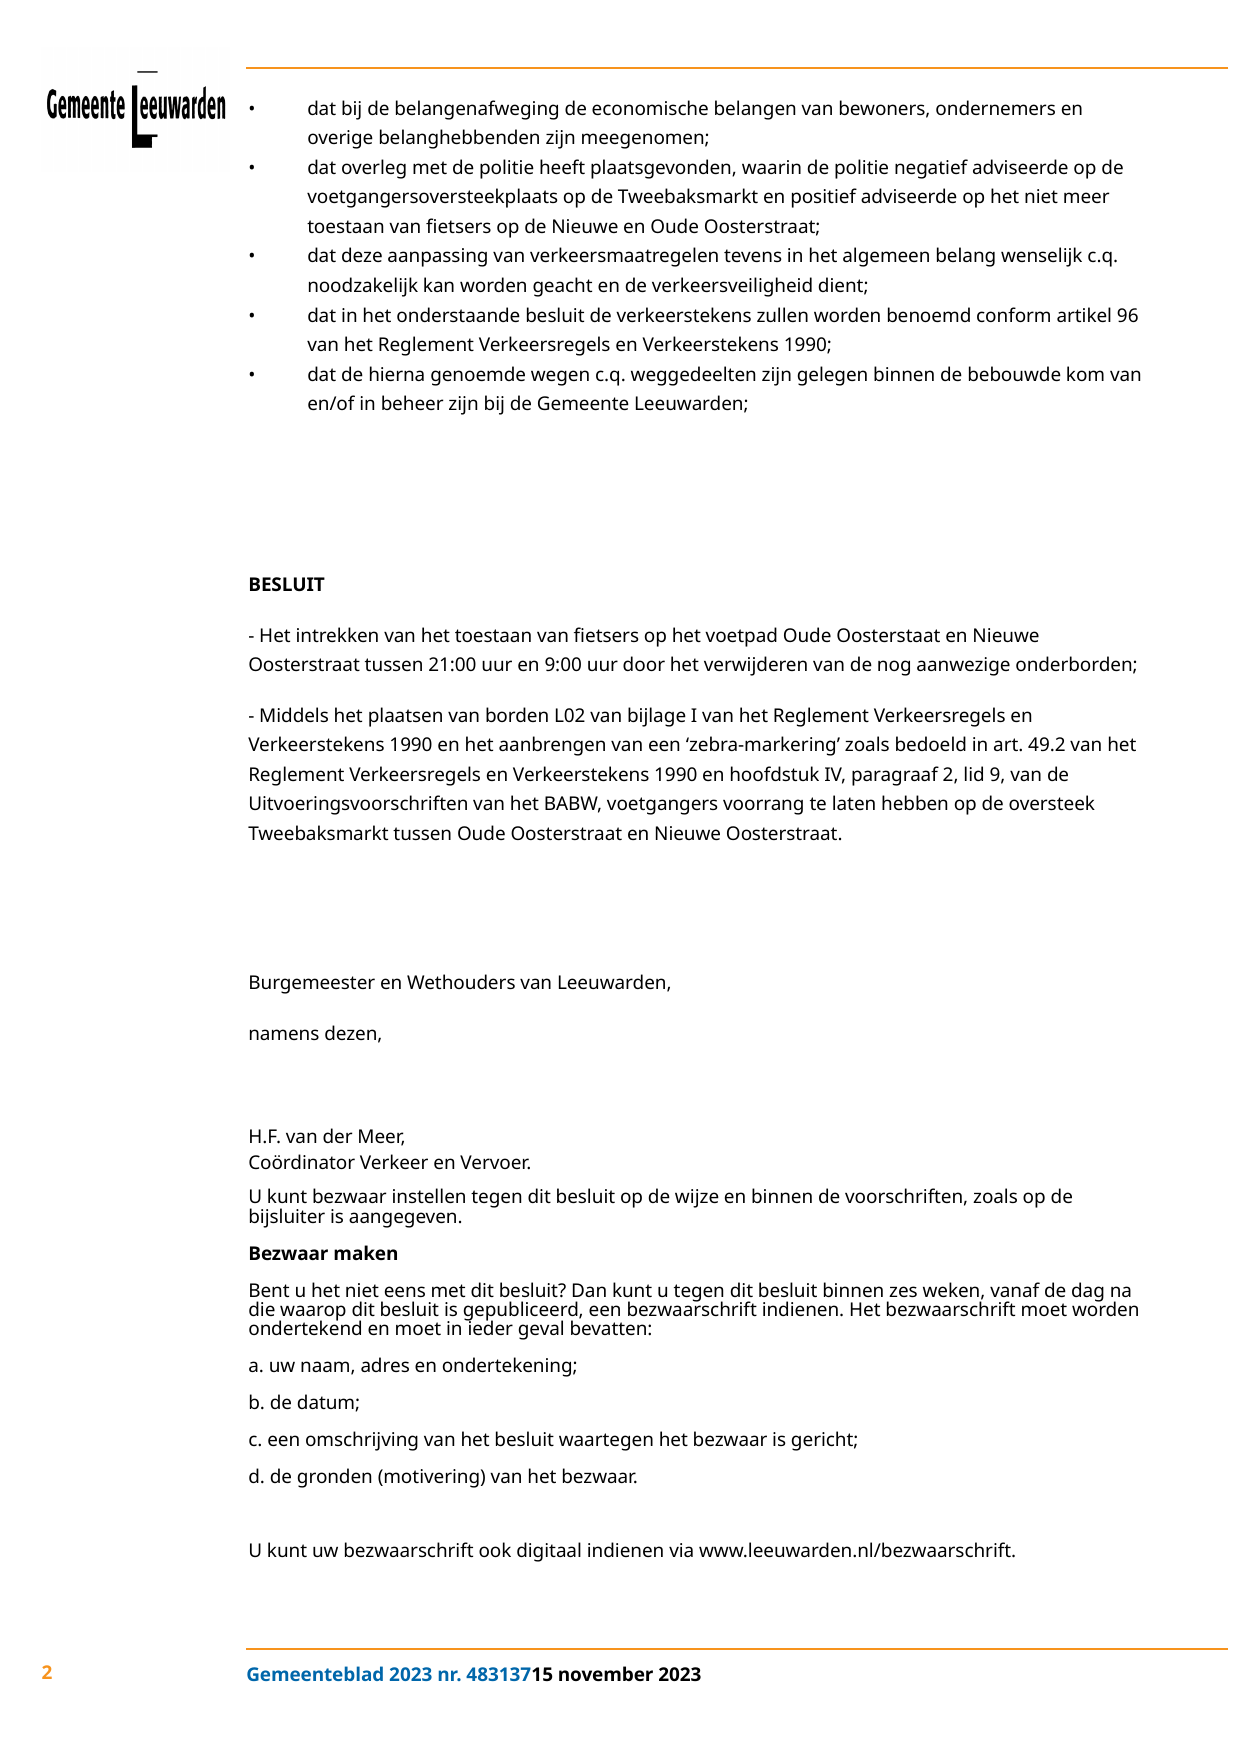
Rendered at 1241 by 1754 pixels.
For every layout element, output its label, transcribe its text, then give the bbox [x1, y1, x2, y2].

text b. de datum; [248, 1394, 1152, 1413]
text H.F. van der Meer, [248, 1123, 1152, 1149]
text U kunt bezwaar instellen tegen dit besluit op de wijze en binnen de voorschriften, zoals op de bijsluiter is aangegeven. [248, 1188, 1152, 1227]
text d. de gronden (motivering) van het bezwaar. [248, 1468, 1152, 1487]
picture [41, 47, 231, 172]
text Burgemeester en Wethouders van Leeuwarden, [248, 969, 1152, 994]
list dat in het onderstaande besluit de verkeerstekens zullen worden benoemd conform artikel 96 van het Reglement Verkeersregels en Verkeerstekens 1990; [248, 302, 1152, 357]
text - Het intrekken van het toestaan van fietsers op het voetpad Oude Oosterstaat en Nieuwe Oosterstraat tussen 21:00 uur en 9:00 uur door het verwijderen van de nog aanwezige onderborden; [248, 622, 1152, 677]
list dat bij de belangenafweging de economische belangen van bewoners, ondernemers en overige belanghebbenden zijn meegenomen; [248, 95, 1152, 150]
text c. een omschrijving van het besluit waartegen het bezwaar is gericht; [248, 1431, 1152, 1450]
text Bent u het niet eens met dit besluit? Dan kunt u tegen dit besluit binnen zes weken, vanaf de dag na die waarop dit besluit is gepubliceerd, een bezwaarschrift indienen. Het bezwaarschrift moet worden ondertekend en moet in ieder geval bevatten: [248, 1282, 1152, 1339]
list dat de hierna genoemde wegen c.q. weggedeelten zijn gelegen binnen de bebouwde kom van en/of in beheer zijn bij de Gemeente Leeuwarden; [248, 361, 1152, 416]
list dat overleg met de politie heeft plaatsgevonden, waarin de politie negatief adviseerde op de voetgangersoversteekplaats op de Tweebaksmarkt en positief adviseerde op het niet meer toestaan van fietsers op de Nieuwe en Oude Oosterstraat; [248, 154, 1152, 239]
text namens dezen, [248, 1020, 1152, 1046]
list dat deze aanpassing van verkeersmaatregelen tevens in het algemeen belang wenselijk c.q. noodzakelijk kan worden geacht en de verkeersveiligheid dient; [248, 243, 1152, 298]
text a. uw naam, adres en ondertekening; [248, 1357, 1152, 1376]
text - Middels het plaatsen van borden L02 van bijlage I van het Reglement Verkeersregels en Verkeerstekens 1990 en het aanbrengen van een ‘zebra-markering’ zoals bedoeld in art. 49.2 van het Reglement Verkeersregels en Verkeerstekens 1990 en hoofdstuk IV, paragraaf 2, lid 9, van de Uitvoeringsvoorschriften van het BABW, voetgangers voorrang te laten hebben op de oversteek Tweebaksmarkt tussen Oude Oosterstraat en Nieuwe Oosterstraat. [248, 702, 1152, 846]
text U kunt uw bezwaarschrift ook digitaal indienen via www.leeuwarden.nl/bezwaarschrift. [248, 1542, 1152, 1561]
text BESLUIT [248, 571, 1152, 597]
text Bezwaar maken [248, 1244, 1152, 1264]
text Coördinator Verkeer en Vervoer. [248, 1149, 1152, 1175]
